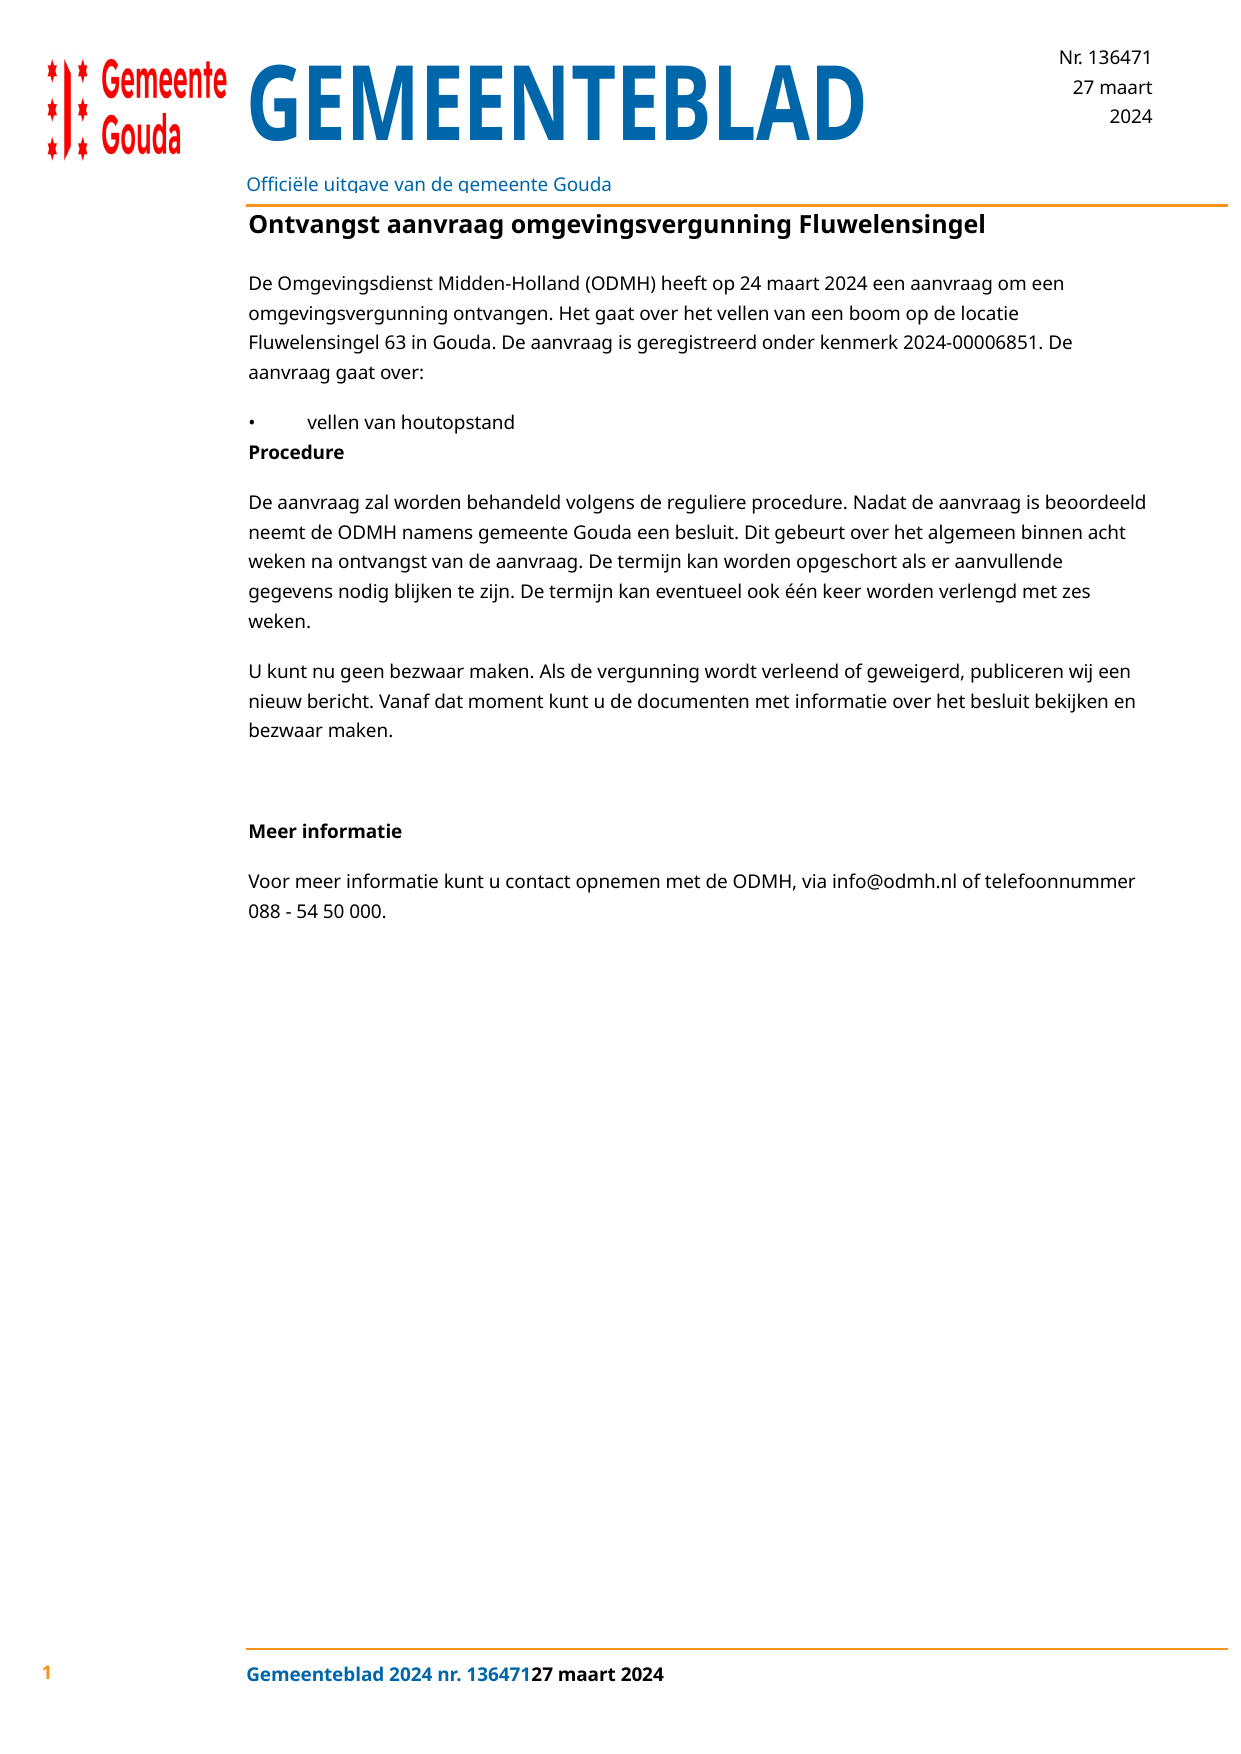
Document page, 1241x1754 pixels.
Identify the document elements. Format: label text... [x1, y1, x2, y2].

text De Omgevingsdienst Midden-Holland (ODMH) heeft op 24 maart 2024 een aanvraag om een omgevingsvergunning ontvangen. Het gaat over het vellen van een boom op de locatie Fluwelensingel 63 in Gouda. De aanvraag is geregistreerd onder kenmerk 2024-00006851. De aanvraag gaat over: [248, 270, 1152, 385]
text Procedure [248, 439, 1152, 465]
text Ontvangst aanvraag omgevingsvergunning Fluwelensingel [248, 207, 1152, 241]
text Meer informatie [248, 818, 1152, 844]
picture [41, 47, 231, 172]
list vellen van houtopstand [248, 409, 1152, 435]
text De aanvraag zal worden behandeld volgens de reguliere procedure. Nadat de aanvraag is beoordeeld neemt de ODMH namens gemeente Gouda een besluit. Dit gebeurt over het algemeen binnen acht weken na ontvangst van de aanvraag. De termijn kan worden opgeschort als er aanvullende gegevens nodig blijken te zijn. De termijn kan eventueel ook één keer worden verlengd met zes weken. [248, 489, 1152, 633]
text U kunt nu geen bezwaar maken. Als de vergunning wordt verleend of geweigerd, publiceren wij een nieuw bericht. Vanaf dat moment kunt u de documenten met informatie over het besluit bekijken en bezwaar maken. [248, 658, 1152, 743]
text Voor meer informatie kunt u contact opnemen met de ODMH, via info@odmh.nl of telefoonnummer 088 - 54 50 000. [248, 869, 1152, 924]
